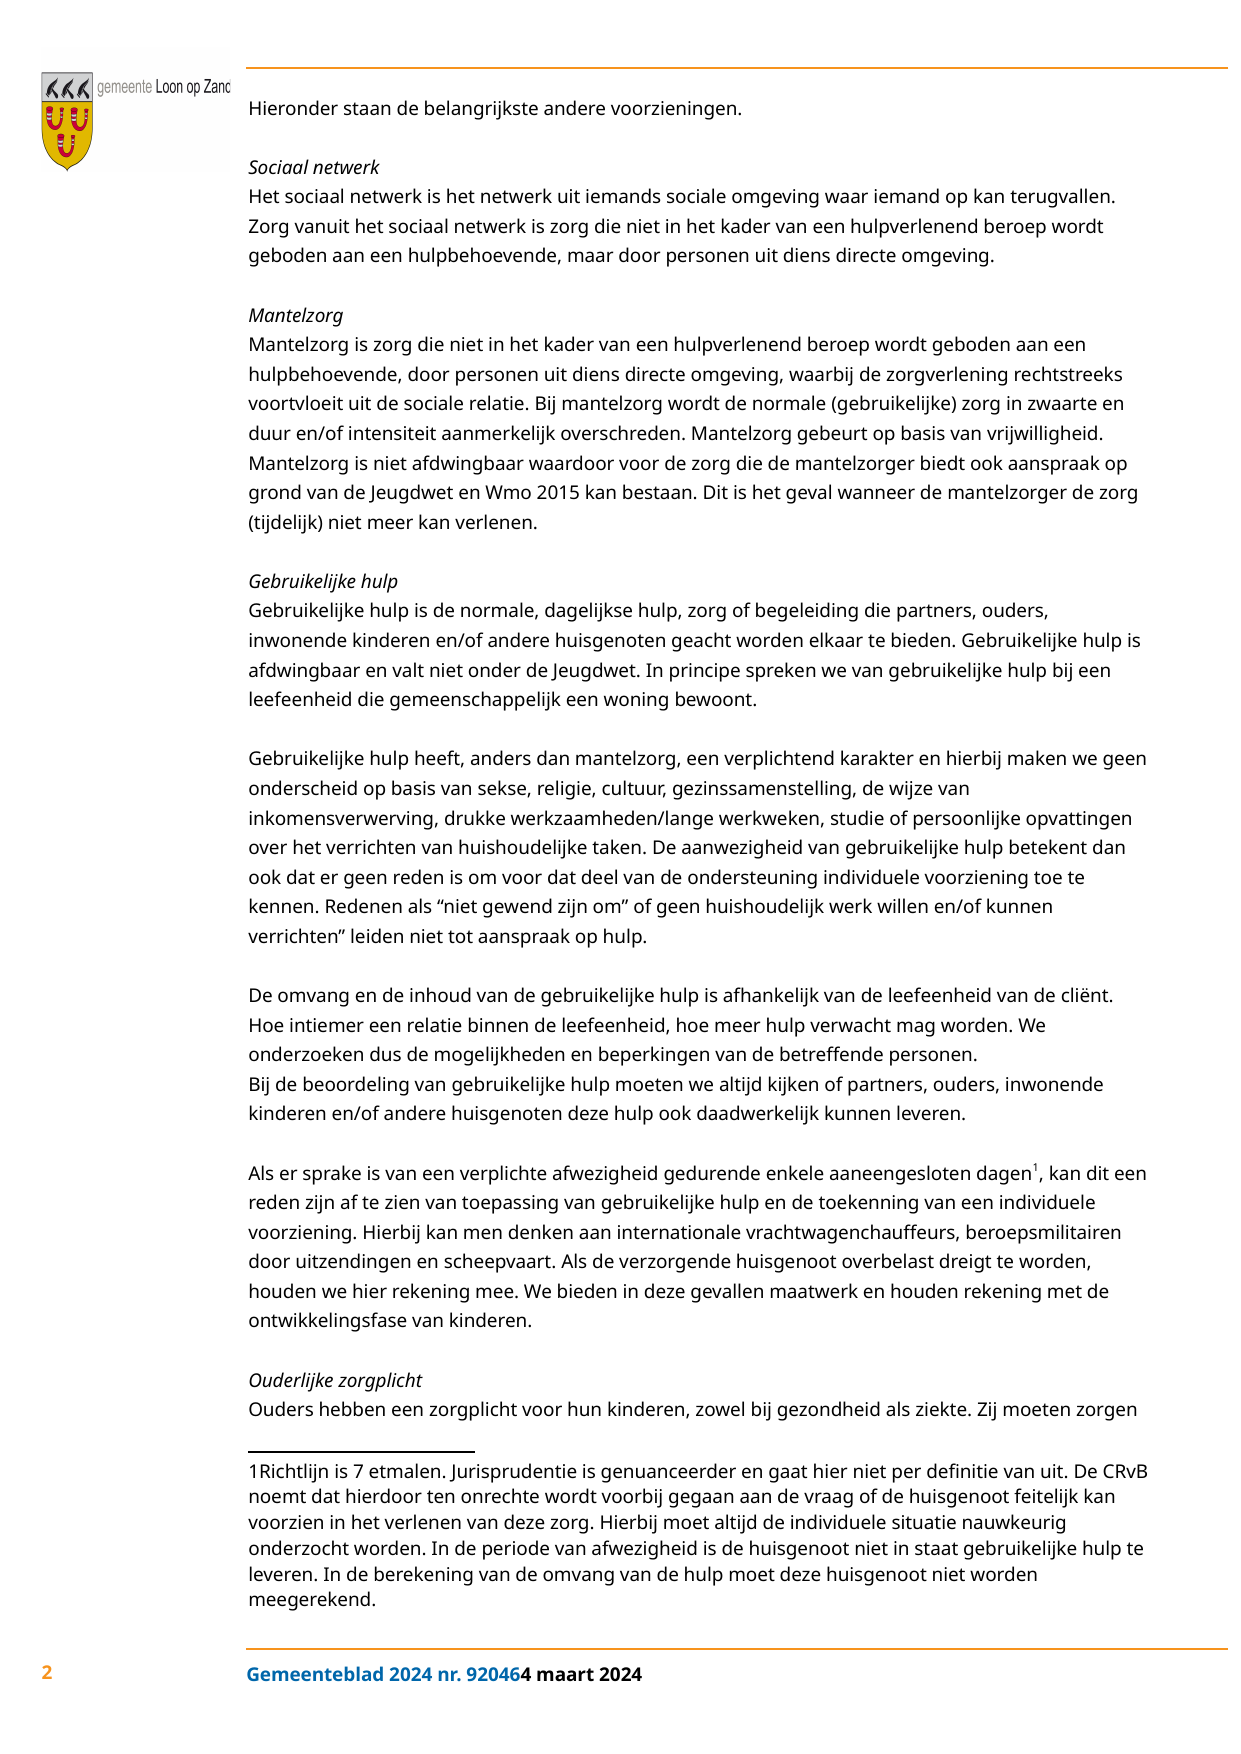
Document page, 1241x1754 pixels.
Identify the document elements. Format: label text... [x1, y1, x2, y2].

text Ouders hebben een zorgplicht voor hun kinderen, zowel bij gezondheid als ziekte. Zij moeten zorgen [248, 1396, 1152, 1422]
picture [41, 47, 231, 172]
text Ouderlijke zorgplicht [248, 1367, 1152, 1393]
text Mantelzorg [248, 302, 1152, 328]
text Als er sprake is van een verplichte afwezigheid gedurende enkele aaneengesloten dagen, kan dit een reden zijn af te zien van toepassing van gebruikelijke hulp en de toekenning van een individuele voorziening. Hierbij kan men denken aan internationale vrachtwagenchauffeurs, beroepsmilitairen door uitzendingen en scheepvaart. Als de verzorgende huisgenoot overbelast dreigt te worden, houden we hier rekening mee. We bieden in deze gevallen maatwerk en houden rekening met de ontwikkelingsfase van kinderen. [248, 1160, 1152, 1333]
text Gebruikelijke hulp heeft, anders dan mantelzorg, een verplichtend karakter en hierbij maken we geen onderscheid op basis van sekse, religie, cultuur, gezinssamenstelling, de wijze van inkomensverwerving, drukke werkzaamheden/lange werkweken, studie of persoonlijke opvattingen over het verrichten van huishoudelijke taken. De aanwezigheid van gebruikelijke hulp betekent dan ook dat er geen reden is om voor dat deel van de ondersteuning individuele voorziening toe te kennen. Redenen als “niet gewend zijn om” of geen huishoudelijk werk willen en/of kunnen verrichten” leiden niet tot aanspraak op hulp. [248, 746, 1152, 949]
text Sociaal netwerk [248, 154, 1152, 180]
text Gebruikelijke hulp is de normale, dagelijkse hulp, zorg of begeleiding die partners, ouders, inwonende kinderen en/of andere huisgenoten geacht worden elkaar te bieden. Gebruikelijke hulp is afdwingbaar en valt niet onder de Jeugdwet. In principe spreken we van gebruikelijke hulp bij een leefeenheid die gemeenschappelijk een woning bewoont. [248, 598, 1152, 712]
text De omvang en de inhoud van de gebruikelijke hulp is afhankelijk van de leefeenheid van de cliënt. Hoe intiemer een relatie binnen de leefeenheid, hoe meer hulp verwacht mag worden. We onderzoeken dus de mogelijkheden en beperkingen van de betreffende personen. [248, 982, 1152, 1067]
text Richtlijn is 7 etmalen. Jurisprudentie is genuanceerder en gaat hier niet per definitie van uit. De CRvB noemt dat hierdoor ten onrechte wordt voorbij gegaan aan de vraag of de huisgenoot feitelijk kan voorzien in het verlenen van deze zorg. Hierbij moet altijd de individuele situatie nauwkeurig onderzocht worden. In de periode van afwezigheid is de huisgenoot niet in staat gebruikelijke hulp te leveren. In de berekening van de omvang van de hulp moet deze huisgenoot niet worden meegerekend. [248, 1458, 1152, 1612]
text Bij de beoordeling van gebruikelijke hulp moeten we altijd kijken of partners, ouders, inwonende kinderen en/of andere huisgenoten deze hulp ook daadwerkelijk kunnen leveren. [248, 1071, 1152, 1126]
text Gebruikelijke hulp [248, 568, 1152, 594]
text Zorg vanuit het sociaal netwerk is zorg die niet in het kader van een hulpverlenend beroep wordt geboden aan een hulpbehoevende, maar door personen uit diens directe omgeving. [248, 213, 1152, 268]
text Hieronder staan de belangrijkste andere voorzieningen. [248, 95, 1152, 121]
text Mantelzorg is zorg die niet in het kader van een hulpverlenend beroep wordt geboden aan een hulpbehoevende, door personen uit diens directe omgeving, waarbij de zorgverlening rechtstreeks voortvloeit uit de sociale relatie. Bij mantelzorg wordt de normale (gebruikelijke) zorg in zwaarte en duur en/of intensiteit aanmerkelijk overschreden. Mantelzorg gebeurt op basis van vrijwilligheid. Mantelzorg is niet afdwingbaar waardoor voor de zorg die de mantelzorger biedt ook aanspraak op grond van de Jeugdwet en Wmo 2015 kan bestaan. Dit is het geval wanneer de mantelzorger de zorg (tijdelijk) niet meer kan verlenen. [248, 331, 1152, 535]
text Het sociaal netwerk is het netwerk uit iemands sociale omgeving waar iemand op kan terugvallen. [248, 183, 1152, 209]
